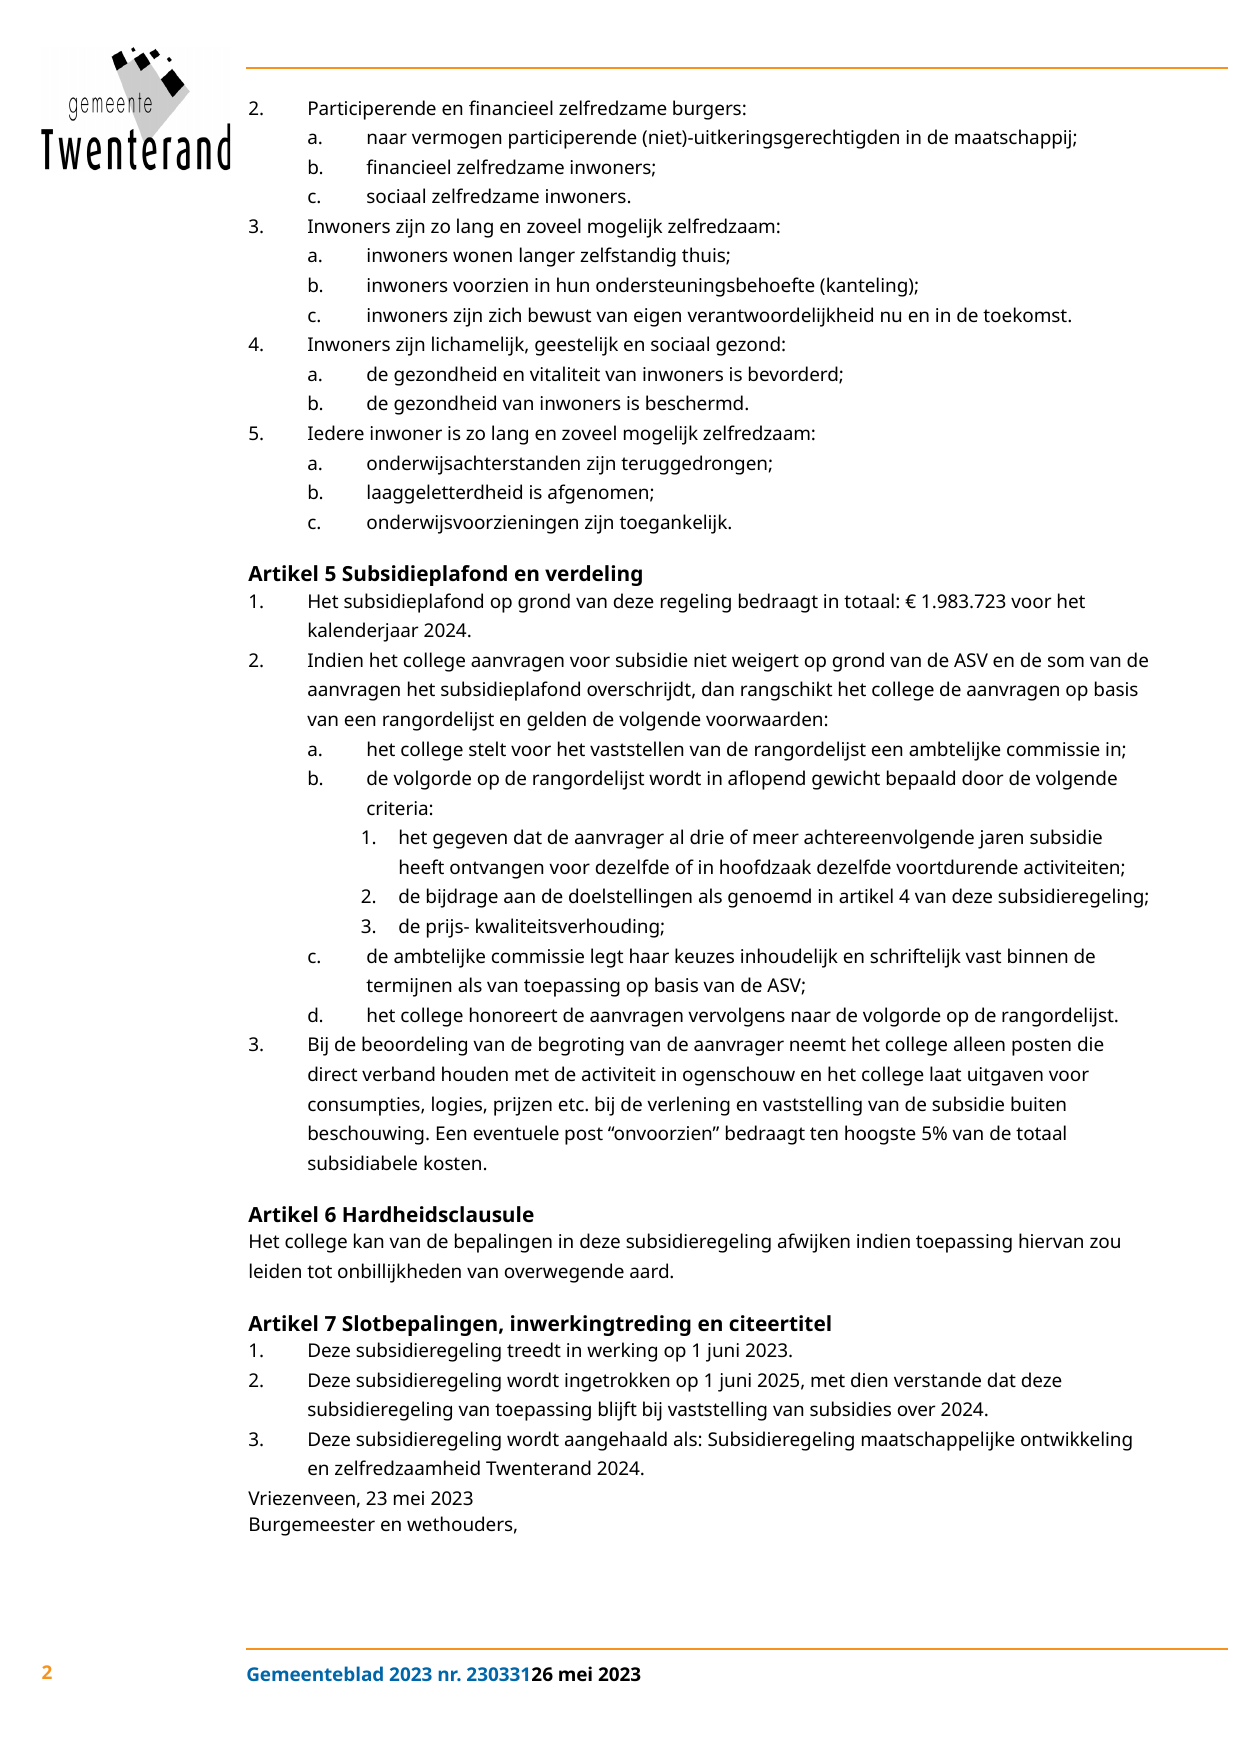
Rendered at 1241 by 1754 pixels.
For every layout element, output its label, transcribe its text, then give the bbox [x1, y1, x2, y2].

list Inwoners zijn lichamelijk, geestelijk en sociaal gezond: [248, 331, 1152, 357]
text Artikel 6 Hardheidsclausule [248, 1200, 1152, 1229]
list inwoners wonen langer zelfstandig thuis; [307, 243, 1152, 268]
list de ambtelijke commissie legt haar keuzes inhoudelijk en schriftelijk vast binnen de termijnen als van toepassing op basis van de ASV; [307, 943, 1152, 998]
list onderwijsvoorzieningen zijn toegankelijk. [307, 509, 1152, 535]
list naar vermogen participerende (niet)-uitkeringsgerechtigden in de maatschappij; [307, 124, 1152, 150]
list Deze subsidieregeling treedt in werking op 1 juni 2023. [248, 1337, 1152, 1363]
list Deze subsidieregeling wordt aangehaald als: Subsidieregeling maatschappelijke ontwikkeling en zelfredzaamheid Twenterand 2024. [248, 1426, 1152, 1481]
text Het college kan van de bepalingen in deze subsidieregeling afwijken indien toepassing hiervan zou leiden tot onbillijkheden van overwegende aard. [248, 1229, 1152, 1284]
list Inwoners zijn zo lang en zoveel mogelijk zelfredzaam: [248, 213, 1152, 239]
list de bijdrage aan de doelstellingen als genoemd in artikel 4 van deze subsidieregeling; [361, 884, 1152, 909]
list de prijs- kwaliteitsverhouding; [361, 913, 1152, 939]
list inwoners voorzien in hun ondersteuningsbehoefte (kanteling); [307, 272, 1152, 298]
list onderwijsachterstanden zijn teruggedrongen; [307, 450, 1152, 476]
list Indien het college aanvragen voor subsidie niet weigert op grond van de ASV en de som van de aanvragen het subsidieplafond overschrijdt, dan rangschikt het college de aanvragen op basis van een rangordelijst en gelden de volgende voorwaarden: [248, 647, 1152, 732]
text Artikel 7 Slotbepalingen, inwerkingtreding en citeertitel [248, 1309, 1152, 1337]
text Burgemeester en wethouders, [248, 1511, 1152, 1537]
list Participerende en financieel zelfredzame burgers: [248, 95, 1152, 121]
picture [41, 47, 231, 172]
list het college stelt voor het vaststellen van de rangordelijst een ambtelijke commissie in; [307, 736, 1152, 761]
list Het subsidieplafond op grond van deze regeling bedraagt in totaal: € 1.983.723 voor het kalenderjaar 2024. [248, 588, 1152, 643]
list het college honoreert de aanvragen vervolgens naar de volgorde op de rangordelijst. [307, 1002, 1152, 1028]
list het gegeven dat de aanvrager al drie of meer achtereenvolgende jaren subsidie heeft ontvangen voor dezelfde of in hoofdzaak dezelfde voortdurende activiteiten; [361, 824, 1152, 880]
list de gezondheid en vitaliteit van inwoners is bevorderd; [307, 361, 1152, 387]
list financieel zelfredzame inwoners; [307, 154, 1152, 180]
list de volgorde op de rangordelijst wordt in aflopend gewicht bepaald door de volgende criteria: [307, 765, 1152, 821]
list Bij de beoordeling van de begroting van de aanvrager neemt het college alleen posten die direct verband houden met de activiteit in ogenschouw en het college laat uitgaven voor consumpties, logies, prijzen etc. bij de verlening en vaststelling van de subsidie buiten beschouwing. Een eventuele post “onvoorzien” bedraagt ten hoogste 5% van de totaal subsidiabele kosten. [248, 1032, 1152, 1176]
text Artikel 5 Subsidieplafond en verdeling [248, 559, 1152, 588]
list Iedere inwoner is zo lang en zoveel mogelijk zelfredzaam: [248, 420, 1152, 446]
list sociaal zelfredzame inwoners. [307, 183, 1152, 209]
list inwoners zijn zich bewust van eigen verantwoordelijkheid nu en in de toekomst. [307, 302, 1152, 328]
list laaggeletterdheid is afgenomen; [307, 479, 1152, 505]
text Vriezenveen, 23 mei 2023 [248, 1485, 1152, 1511]
list de gezondheid van inwoners is beschermd. [307, 391, 1152, 416]
list Deze subsidieregeling wordt ingetrokken op 1 juni 2025, met dien verstande dat deze subsidieregeling van toepassing blijft bij vaststelling van subsidies over 2024. [248, 1367, 1152, 1422]
